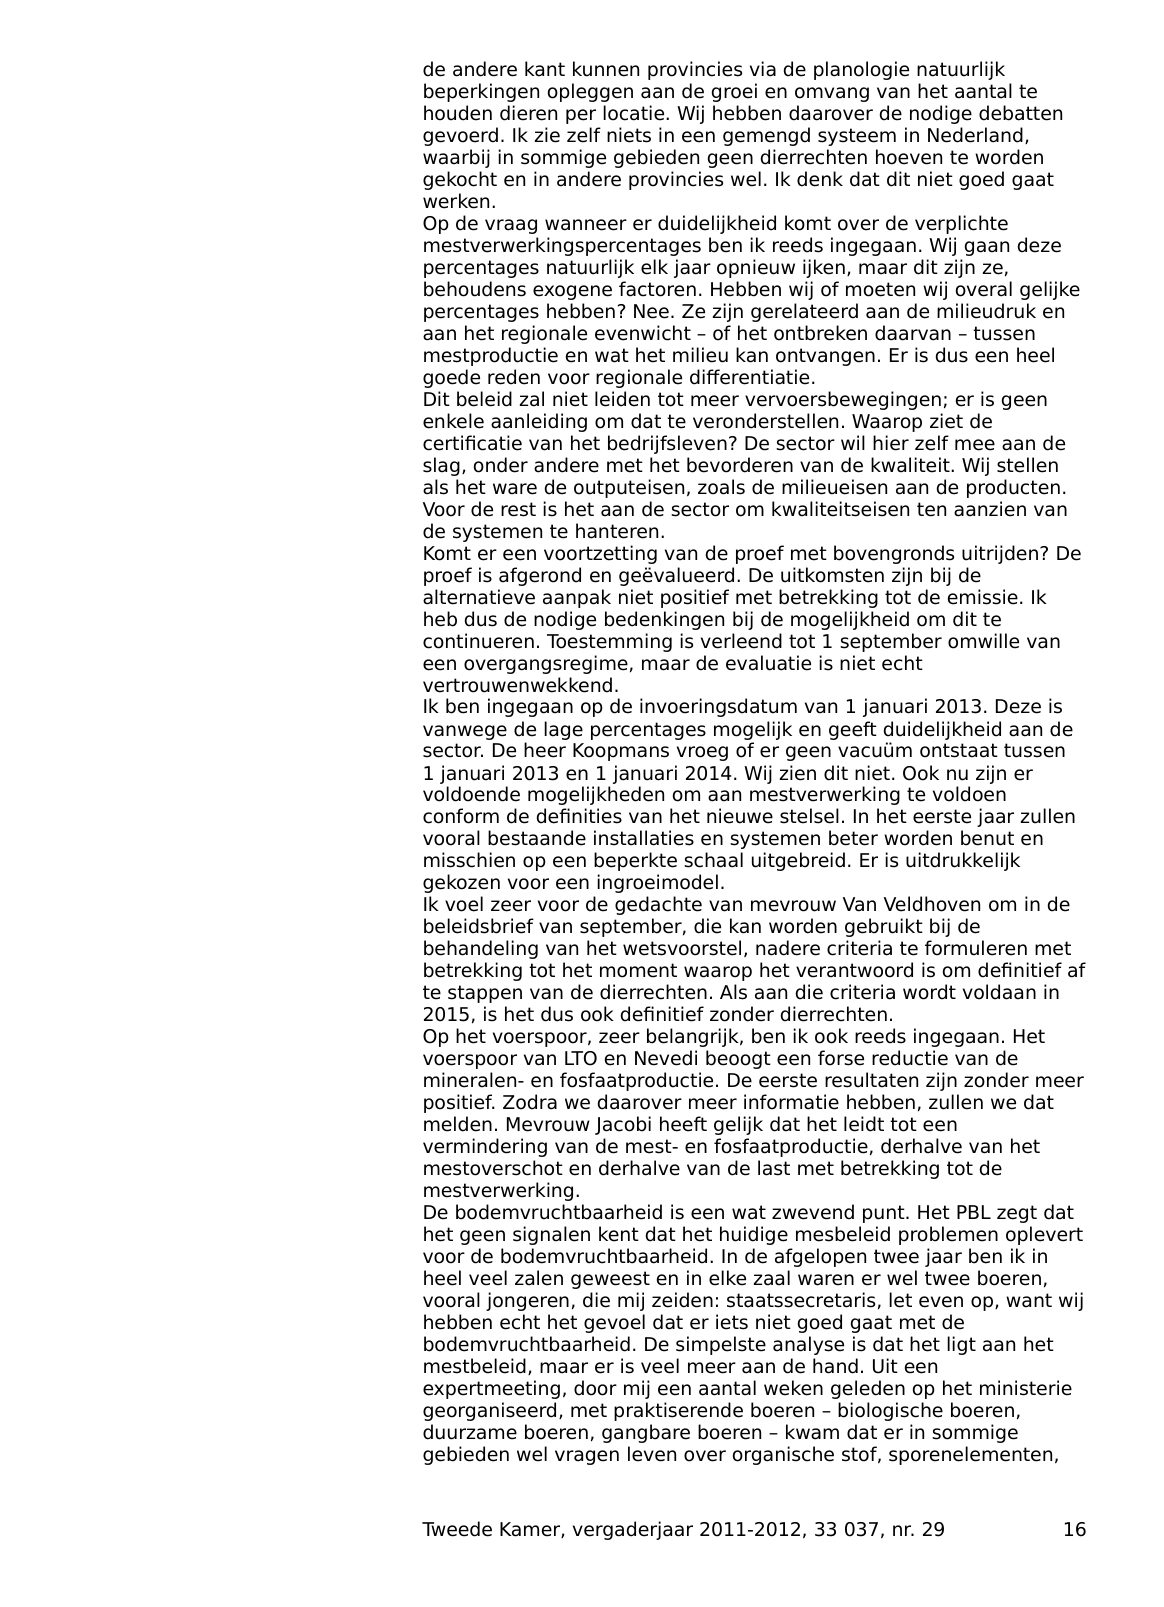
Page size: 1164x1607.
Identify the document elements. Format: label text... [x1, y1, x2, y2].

text de andere kant kunnen provincies via de planologie natuurlijk beperkingen opleggen aan de groei en omvang van het aantal te houden dieren per locatie. Wij hebben daarover de nodige debatten gevoerd. Ik zie zelf niets in een gemengd systeem in Nederland, waarbij in sommige gebieden geen dierrechten hoeven te worden gekocht en in andere provincies wel. Ik denk dat dit niet goed gaat werken. [422, 59, 1087, 213]
text Op de vraag wanneer er duidelijkheid komt over de verplichte mestverwerkingspercentages ben ik reeds ingegaan. Wij gaan deze percentages natuurlijk elk jaar opnieuw ijken, maar dit zijn ze, behoudens exogene factoren. Hebben wij of moeten wij overal gelijke percentages hebben? Nee. Ze zijn gerelateerd aan de milieudruk en aan het regionale evenwicht – of het ontbreken daarvan – tussen mestproductie en wat het milieu kan ontvangen. Er is dus een heel goede reden voor regionale differentiatie. [422, 213, 1087, 389]
text Op het voerspoor, zeer belangrijk, ben ik ook reeds ingegaan. Het voerspoor van LTO en Nevedi beoogt een forse reductie van de mineralen- en fosfaatproductie. De eerste resultaten zijn zonder meer positief. Zodra we daarover meer informatie hebben, zullen we dat melden. Mevrouw Jacobi heeft gelijk dat het leidt tot een vermindering van de mest- en fosfaatproductie, derhalve van het mestoverschot en derhalve van de last met betrekking tot de mestverwerking. [422, 1026, 1087, 1202]
text Ik ben ingegaan op de invoeringsdatum van 1 januari 2013. Deze is vanwege de lage percentages mogelijk en geeft duidelijkheid aan de sector. De heer Koopmans vroeg of er geen vacuüm ontstaat tussen 1 januari 2013 en 1 januari 2014. Wij zien dit niet. Ook nu zijn er voldoende mogelijkheden om aan mestverwerking te voldoen conform de definities van het nieuwe stelsel. In het eerste jaar zullen vooral bestaande installaties en systemen beter worden benut en misschien op een beperkte schaal uitgebreid. Er is uitdrukkelijk gekozen voor een ingroeimodel. [422, 696, 1087, 894]
text Ik voel zeer voor de gedachte van mevrouw Van Veldhoven om in de beleidsbrief van september, die kan worden gebruikt bij de behandeling van het wetsvoorstel, nadere criteria te formuleren met betrekking tot het moment waarop het verantwoord is om definitief af te stappen van de dierrechten. Als aan die criteria wordt voldaan in 2015, is het dus ook definitief zonder dierrechten. [422, 894, 1087, 1026]
text Komt er een voortzetting van de proef met bovengronds uitrijden? De proef is afgerond en geëvalueerd. De uitkomsten zijn bij de alternatieve aanpak niet positief met betrekking tot de emissie. Ik heb dus de nodige bedenkingen bij de mogelijkheid om dit te continueren. Toestemming is verleend tot 1 september omwille van een overgangsregime, maar de evaluatie is niet echt vertrouwenwekkend. [422, 543, 1087, 696]
text Dit beleid zal niet leiden tot meer vervoersbewegingen; er is geen enkele aanleiding om dat te veronderstellen. Waarop ziet de certificatie van het bedrijfsleven? De sector wil hier zelf mee aan de slag, onder andere met het bevorderen van de kwaliteit. Wij stellen als het ware de outputeisen, zoals de milieueisen aan de producten. Voor de rest is het aan de sector om kwaliteitseisen ten aanzien van de systemen te hanteren. [422, 389, 1087, 543]
text De bodemvruchtbaarheid is een wat zwevend punt. Het PBL zegt dat het geen signalen kent dat het huidige mesbeleid problemen oplevert voor de bodemvruchtbaarheid. In de afgelopen twee jaar ben ik in heel veel zalen geweest en in elke zaal waren er wel twee boeren, vooral jongeren, die mij zeiden: staatssecretaris, let even op, want wij hebben echt het gevoel dat er iets niet goed gaat met de bodemvruchtbaarheid. De simpelste analyse is dat het ligt aan het mestbeleid, maar er is veel meer aan de hand. Uit een expertmeeting, door mij een aantal weken geleden op het ministerie georganiseerd, met praktiserende boeren – biologische boeren, duurzame boeren, gangbare boeren – kwam dat er in sommige gebieden wel vragen leven over organische stof, sporenelementen, [422, 1202, 1087, 1466]
